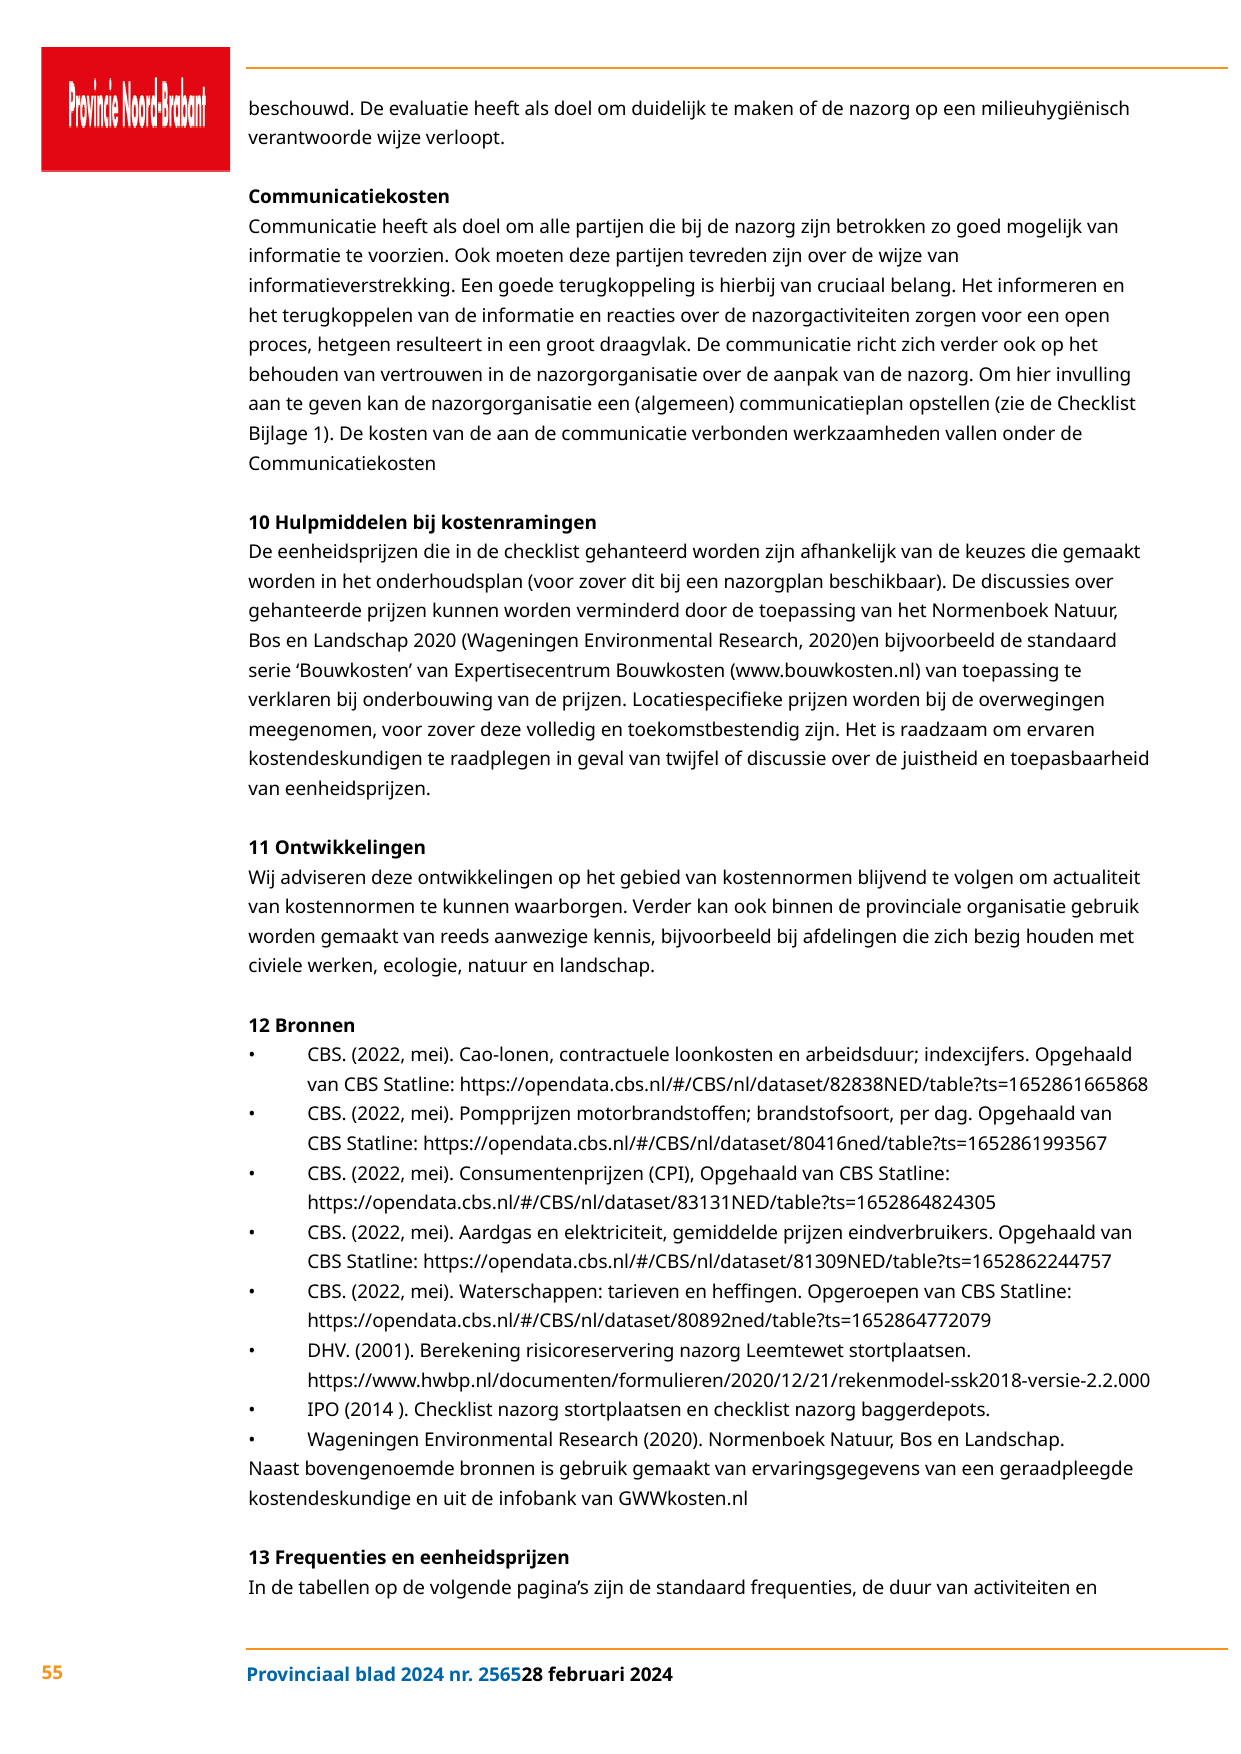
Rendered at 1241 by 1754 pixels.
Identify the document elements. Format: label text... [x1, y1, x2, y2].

list IPO (2014 ). Checklist nazorg stortplaatsen en checklist nazorg baggerdepots. [248, 1396, 1152, 1422]
text beschouwd. De evaluatie heeft als doel om duidelijk te maken of de nazorg op een milieuhygiënisch verantwoorde wijze verloopt. [248, 95, 1152, 150]
text Communicatie heeft als doel om alle partijen die bij de nazorg zijn betrokken zo goed mogelijk van informatie te voorzien. Ook moeten deze partijen tevreden zijn over de wijze van informatieverstrekking. Een goede terugkoppeling is hierbij van cruciaal belang. Het informeren en het terugkoppelen van de informatie en reacties over de nazorgactiviteiten zorgen voor een open proces, hetgeen resulteert in een groot draagvlak. De communicatie richt zich verder ook op het behouden van vertrouwen in de nazorgorganisatie over de aanpak van de nazorg. Om hier invulling aan te geven kan de nazorgorganisatie een (algemeen) communicatieplan opstellen (zie de Checklist Bijlage 1). De kosten van de aan de communicatie verbonden werkzaamheden vallen onder de Communicatiekosten [248, 213, 1152, 476]
list Wageningen Environmental Research (2020). Normenboek Natuur, Bos en Landschap. [248, 1426, 1152, 1452]
text Wij adviseren deze ontwikkelingen op het gebied van kostennormen blijvend te volgen om actualiteit van kostennormen te kunnen waarborgen. Verder kan ook binnen de provinciale organisatie gebruik worden gemaakt van reeds aanwezige kennis, bijvoorbeeld bij afdelingen die zich bezig houden met civiele werken, ecologie, natuur en landschap. [248, 864, 1152, 978]
text 13 Frequenties en eenheidsprijzen [248, 1544, 1152, 1570]
text 11 Ontwikkelingen [248, 834, 1152, 860]
text De eenheidsprijzen die in de checklist gehanteerd worden zijn afhankelijk van de keuzes die gemaakt worden in het onderhoudsplan (voor zover dit bij een nazorgplan beschikbaar). De discussies over gehanteerde prijzen kunnen worden verminderd door de toepassing van het Normenboek Natuur, Bos en Landschap 2020 (Wageningen Environmental Research, 2020)en bijvoorbeeld de standaard serie ‘Bouwkosten’ van Expertisecentrum Bouwkosten (www.bouwkosten.nl) van toepassing te verklaren bij onderbouwing van de prijzen. Locatiespecifieke prijzen worden bij de overwegingen meegenomen, voor zover deze volledig en toekomstbestendig zijn. Het is raadzaam om ervaren kostendeskundigen te raadplegen in geval van twijfel of discussie over de juistheid en toepasbaarheid van eenheidsprijzen. [248, 538, 1152, 801]
list CBS. (2022, mei). Aardgas en elektriciteit, gemiddelde prijzen eindverbruikers. Opgehaald van CBS Statline: https://opendata.cbs.nl/#/CBS/nl/dataset/81309NED/table?ts=1652862244757 [248, 1219, 1152, 1274]
list CBS. (2022, mei). Pompprijzen motorbrandstoffen; brandstofsoort, per dag. Opgehaald van CBS Statline: https://opendata.cbs.nl/#/CBS/nl/dataset/80416ned/table?ts=1652861993567 [248, 1101, 1152, 1156]
picture [41, 47, 231, 172]
list CBS. (2022, mei). Cao-lonen, contractuele loonkosten en arbeidsduur; indexcijfers. Opgehaald van CBS Statline: https://opendata.cbs.nl/#/CBS/nl/dataset/82838NED/table?ts=1652861665868 [248, 1041, 1152, 1097]
text 10 Hulpmiddelen bij kostenramingen [248, 509, 1152, 535]
text 12 Bronnen [248, 1012, 1152, 1038]
list CBS. (2022, mei). Consumentenprijzen (CPI), Opgehaald van CBS Statline: https://opendata.cbs.nl/#/CBS/nl/dataset/83131NED/table?ts=1652864824305 [248, 1160, 1152, 1215]
list CBS. (2022, mei). Waterschappen: tarieven en heffingen. Opgeroepen van CBS Statline: https://opendata.cbs.nl/#/CBS/nl/dataset/80892ned/table?ts=1652864772079 [248, 1278, 1152, 1333]
list DHV. (2001). Berekening risicoreservering nazorg Leemtewet stortplaatsen. https://www.hwbp.nl/documenten/formulieren/2020/12/21/rekenmodel-ssk2018-versie-2.2.000 [248, 1337, 1152, 1393]
text In de tabellen op de volgende pagina’s zijn de standaard frequenties, de duur van activiteiten en [248, 1574, 1152, 1600]
text Communicatiekosten [248, 183, 1152, 209]
text Naast bovengenoemde bronnen is gebruik gemaakt van ervaringsgegevens van een geraadpleegde kostendeskundige en uit de infobank van GWWkosten.nl [248, 1456, 1152, 1511]
